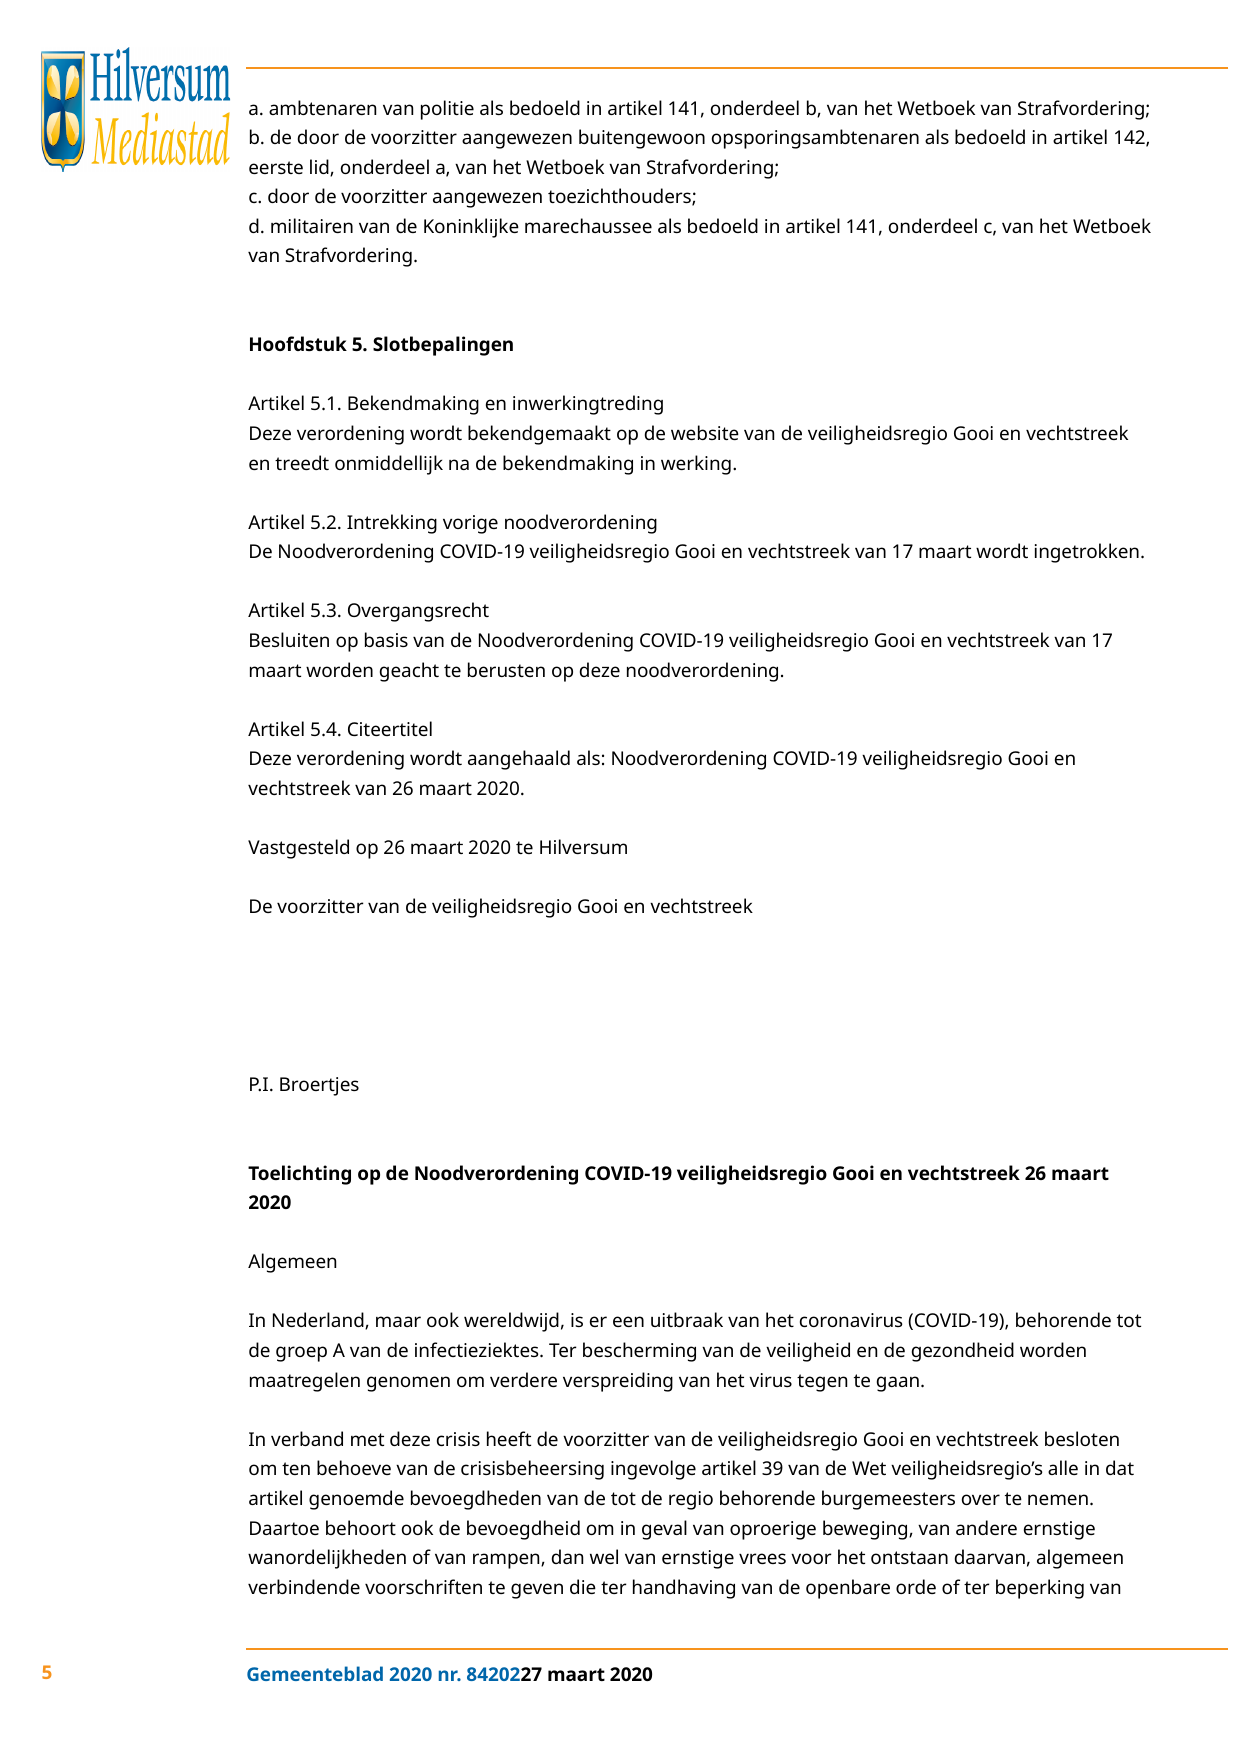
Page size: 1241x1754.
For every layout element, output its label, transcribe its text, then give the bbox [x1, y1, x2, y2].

text Deze verordening wordt aangehaald als: Noodverordening COVID-19 veiligheidsregio Gooi en vechtstreek van 26 maart 2020. [248, 746, 1152, 801]
text P.I. Broertjes [248, 1071, 1152, 1097]
text b. de door de voorzitter aangewezen buitengewoon opsporingsambtenaren als bedoeld in artikel 142, eerste lid, onderdeel a, van het Wetboek van Strafvordering; [248, 124, 1152, 180]
picture [41, 47, 231, 172]
text Besluiten op basis van de Noodverordening COVID-19 veiligheidsregio Gooi en vechtstreek van 17 maart worden geacht te berusten op deze noodverordening. [248, 627, 1152, 683]
text a. ambtenaren van politie als bedoeld in artikel 141, onderdeel b, van het Wetboek van Strafvordering; [248, 95, 1152, 121]
text Artikel 5.4. Citeertitel [248, 716, 1152, 742]
text Artikel 5.3. Overgangsrecht [248, 598, 1152, 623]
text De voorzitter van de veiligheidsregio Gooi en vechtstreek [248, 893, 1152, 919]
text Vastgesteld op 26 maart 2020 te Hilversum [248, 834, 1152, 860]
text Deze verordening wordt bekendgemaakt op de website van de veiligheidsregio Gooi en vechtstreek en treedt onmiddellijk na de bekendmaking in werking. [248, 420, 1152, 476]
text c. door de voorzitter aangewezen toezichthouders; [248, 183, 1152, 209]
text Algemeen [248, 1248, 1152, 1274]
text Hoofdstuk 5. Slotbepalingen [248, 331, 1152, 357]
text Artikel 5.1. Bekendmaking en inwerkingtreding [248, 391, 1152, 416]
text d. militairen van de Koninklijke marechaussee als bedoeld in artikel 141, onderdeel c, van het Wetboek van Strafvordering. [248, 213, 1152, 268]
text Artikel 5.2. Intrekking vorige noodverordening [248, 509, 1152, 535]
text Toelichting op de Noodverordening COVID-19 veiligheidsregio Gooi en vechtstreek 26 maart 2020 [248, 1160, 1152, 1215]
text In verband met deze crisis heeft de voorzitter van de veiligheidsregio Gooi en vechtstreek besloten om ten behoeve van de crisisbeheersing ingevolge artikel 39 van de Wet veiligheidsregio’s alle in dat artikel genoemde bevoegdheden van de tot de regio behorende burgemeesters over te nemen. Daartoe behoort ook de bevoegdheid om in geval van oproerige beweging, van andere ernstige wanordelijkheden of van rampen, dan wel van ernstige vrees voor het ontstaan daarvan, algemeen verbindende voorschriften te geven die ter handhaving van de openbare orde of ter beperking van [248, 1426, 1152, 1600]
text In Nederland, maar ook wereldwijd, is er een uitbraak van het coronavirus (COVID-19), behorende tot de groep A van de infectieziektes. Ter bescherming van de veiligheid en de gezondheid worden maatregelen genomen om verdere verspreiding van het virus tegen te gaan. [248, 1308, 1152, 1393]
text De Noodverordening COVID-19 veiligheidsregio Gooi en vechtstreek van 17 maart wordt ingetrokken. [248, 538, 1152, 564]
